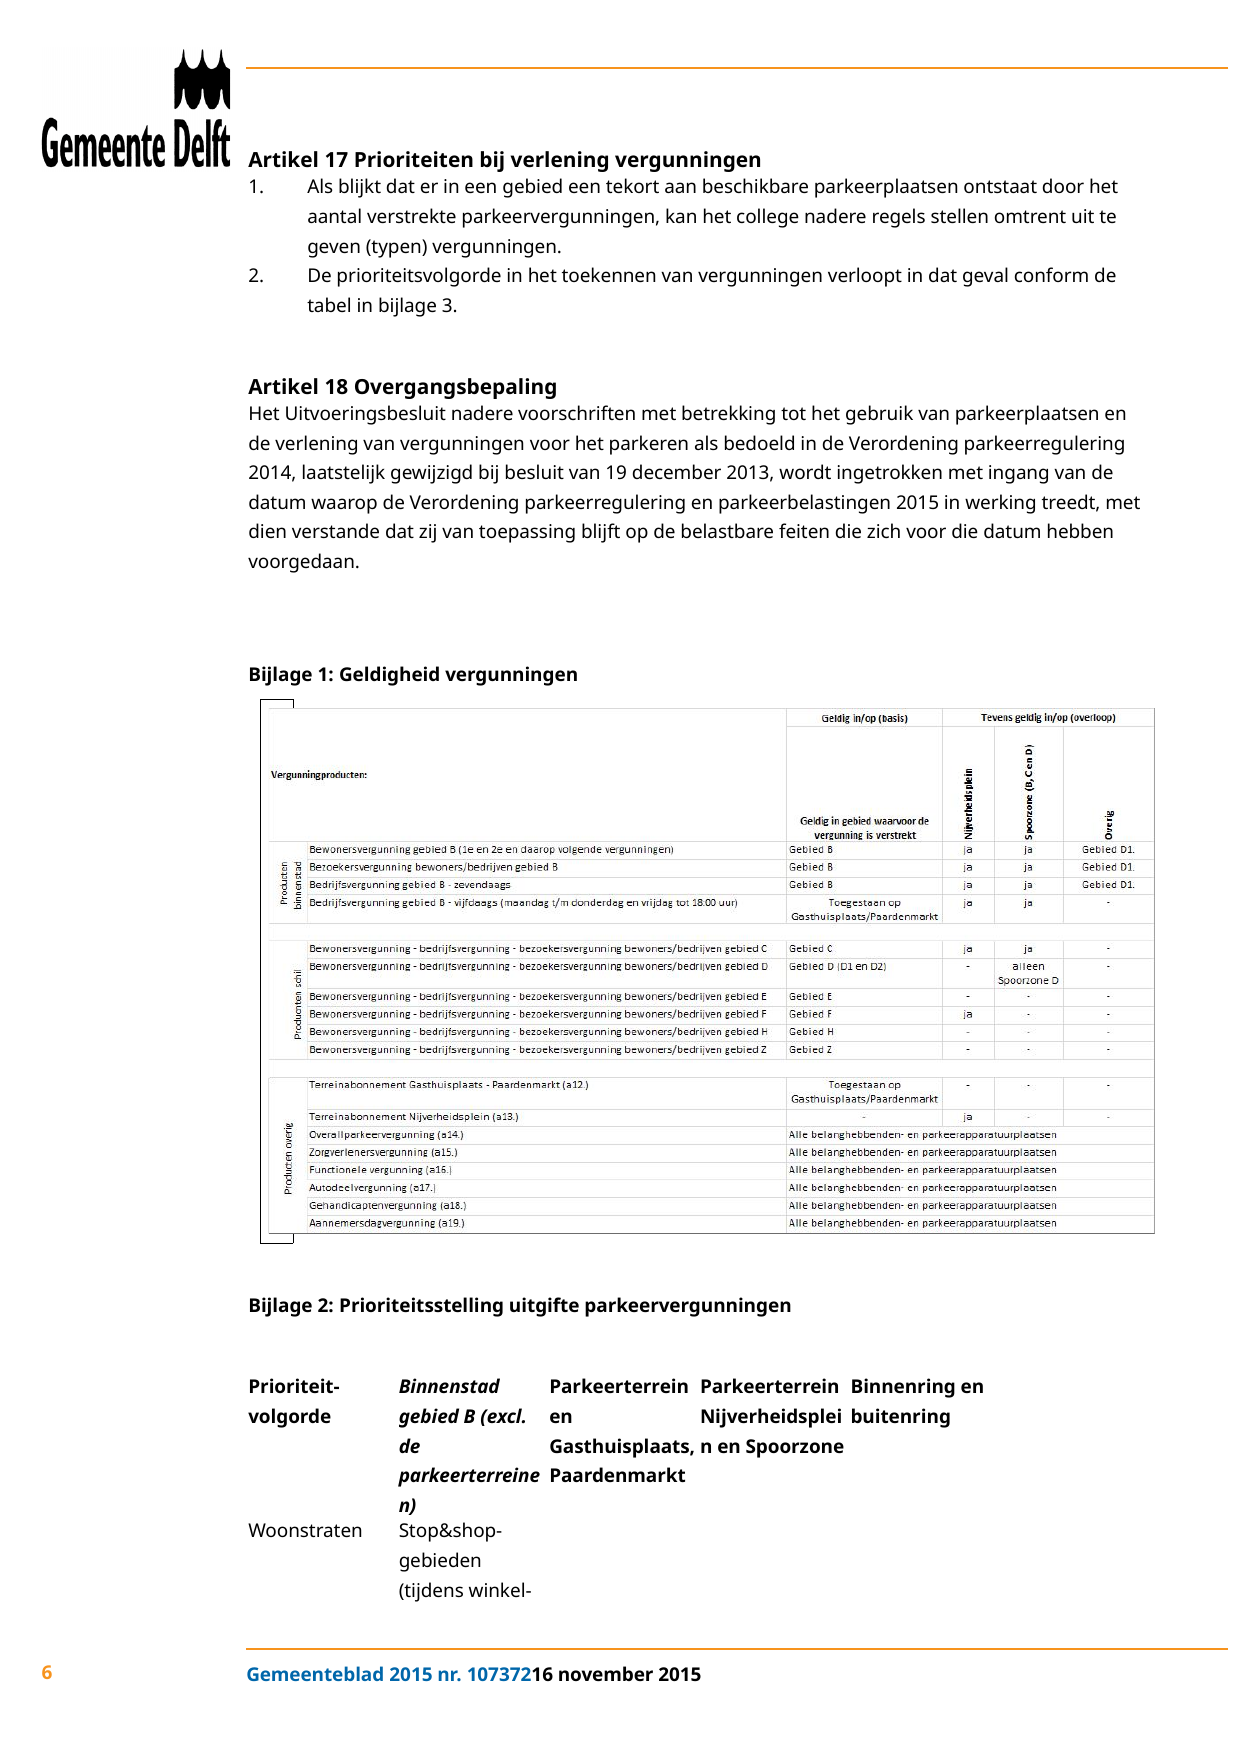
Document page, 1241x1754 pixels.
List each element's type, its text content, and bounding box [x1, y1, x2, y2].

list De prioriteitsvolgorde in het toekennen van vergunningen verloopt in dat geval conform de tabel in bijlage 3. [248, 262, 1152, 318]
text Het Uitvoeringsbesluit nadere voorschriften met betrekking tot het gebruik van parkeerplaatsen en de verlening van vergunningen voor het parkeren als bedoeld in de Verordening parkeerregulering 2014, laatstelijk gewijzigd bij besluit van 19 december 2013, wordt ingetrokken met ingang van de datum waarop de Verordening parkeerregulering en parkeerbelastingen 2015 in werking treedt, met dien verstande dat zij van toepassing blijft op de belastbare feiten die zich voor die datum hebben voorgedaan. [248, 400, 1152, 574]
table_header Prioriteit-volgorde [248, 1374, 398, 1518]
table_header [1001, 1374, 1152, 1518]
text Bijlage 1: Geldigheid vergunningen [248, 659, 1152, 687]
picture [268, 708, 1155, 1234]
text Artikel 17 Prioriteiten bij verlening vergunningen [248, 145, 1152, 174]
text Bijlage 2: Prioriteitsstelling uitgifte parkeervergunningen [248, 1290, 1152, 1318]
list Als blijkt dat er in een gebied een tekort aan beschikbare parkeerplaatsen ontstaat door het aantal verstrekte parkeervergunningen, kan het college nadere regels stellen omtrent uit te geven (typen) vergunningen. [248, 174, 1152, 258]
table_header Parkeerterreinen Gasthuisplaats, Paardenmarkt [549, 1374, 700, 1518]
table_header Binnenring en buitenring [850, 1374, 1001, 1518]
table_header Binnenstad gebied B (excl. de parkeerterreinen) [399, 1374, 549, 1518]
text Artikel 18 Overgangsbepaling [248, 372, 1152, 400]
table_header Parkeerterrein Nijverheidsplein en Spoorzone [700, 1374, 850, 1518]
picture [41, 47, 231, 172]
table_cell Woonstraten [248, 1518, 398, 1603]
table_cell Stop&shop-gebieden (tijdens winkel­ [399, 1518, 549, 1603]
